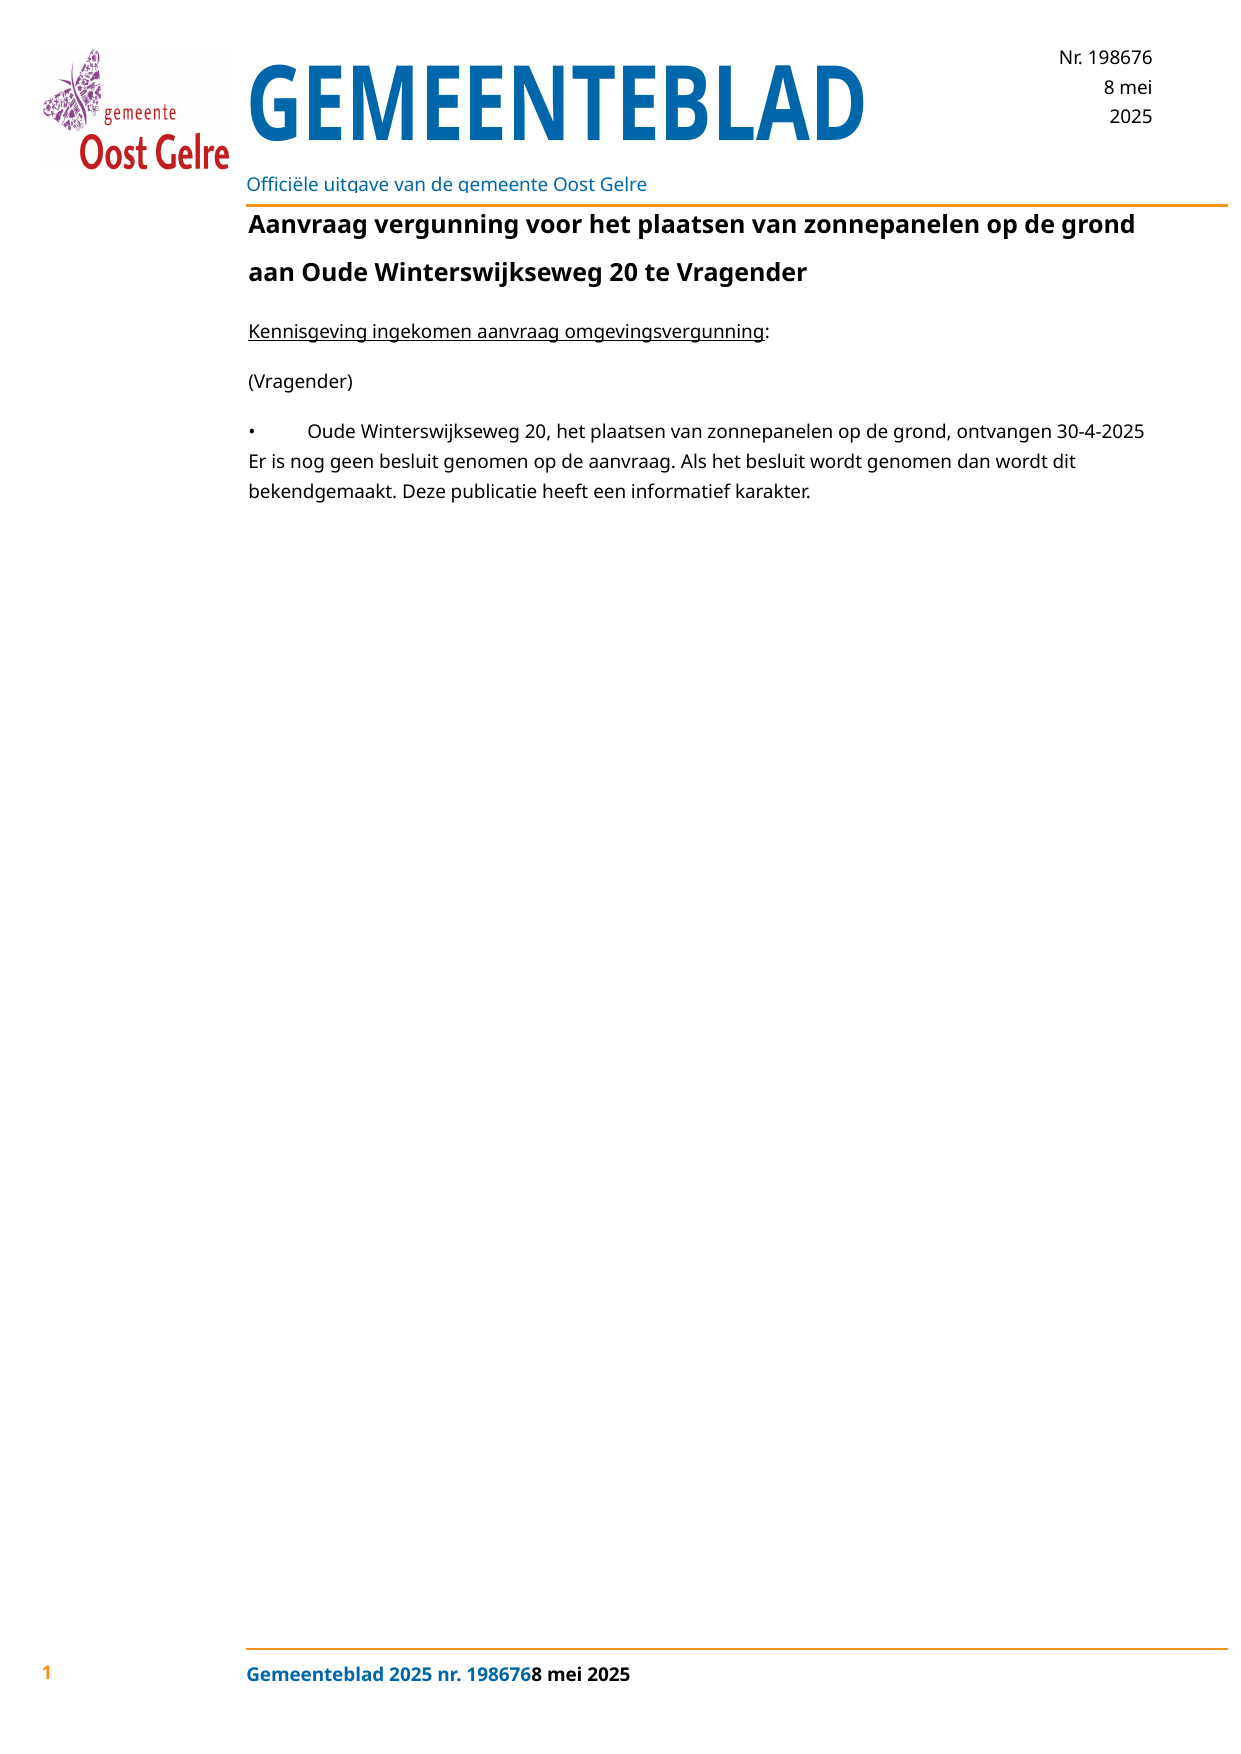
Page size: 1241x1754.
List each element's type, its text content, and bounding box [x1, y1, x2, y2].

text (Vragender) [248, 368, 1152, 394]
text Er is nog geen besluit genomen op de aanvraag. Als het besluit wordt genomen dan wordt dit bekendgemaakt. Deze publicatie heeft een informatief karakter. [248, 448, 1152, 504]
text Kennisgeving ingekomen aanvraag omgevingsvergunning: [248, 318, 1152, 344]
picture [41, 47, 231, 172]
list Oude Winterswijkseweg 20, het plaatsen van zonnepanelen op de grond, ontvangen 30-4-2025 [248, 419, 1152, 444]
text Aanvraag vergunning voor het plaatsen van zonnepanelen op de grond aan Oude Winterswijkseweg 20 te Vragender [248, 207, 1152, 288]
